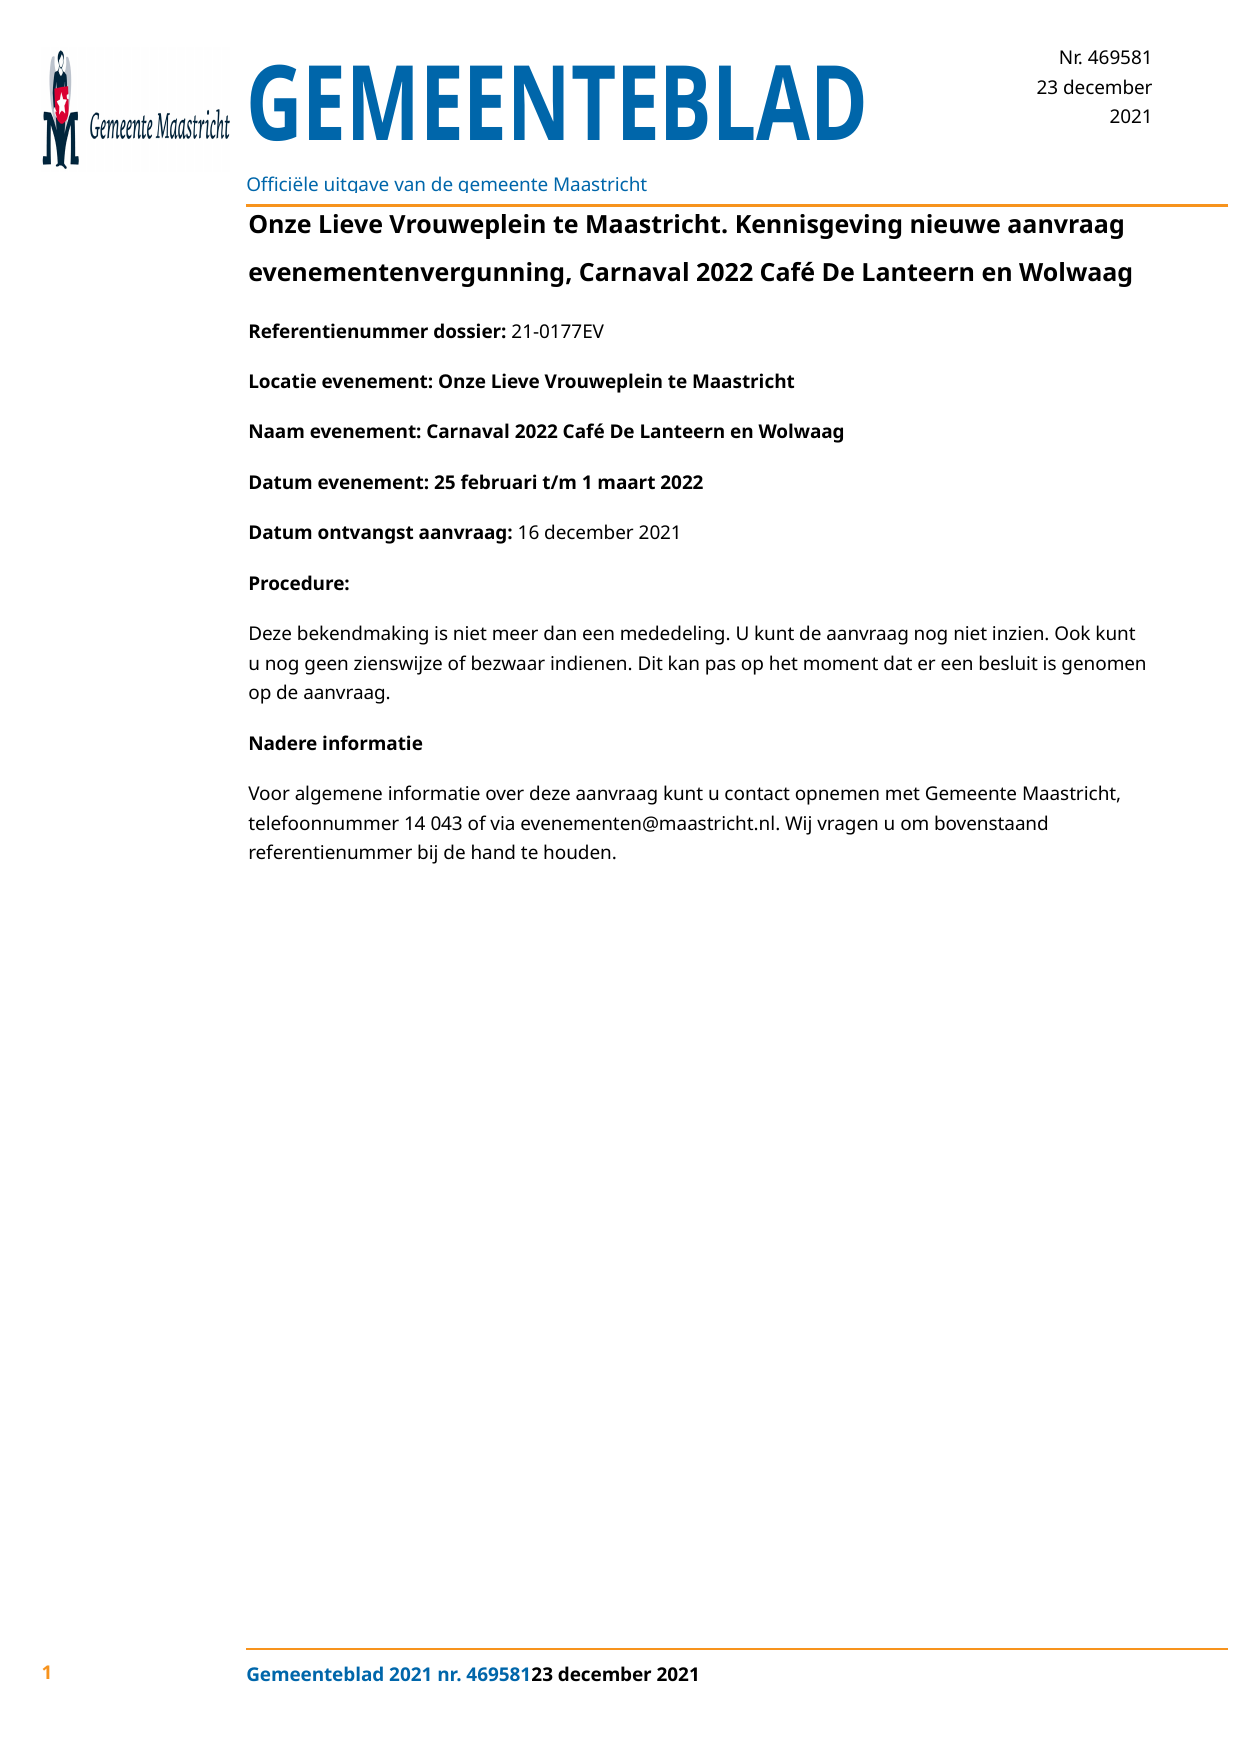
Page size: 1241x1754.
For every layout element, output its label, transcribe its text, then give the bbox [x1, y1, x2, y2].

text Naam evenement: Carnaval 2022 Café De Lanteern en Wolwaag [248, 419, 1152, 444]
picture [41, 47, 231, 172]
text Locatie evenement: Onze Lieve Vrouweplein te Maastricht [248, 368, 1152, 394]
text Deze bekendmaking is niet meer dan een mededeling. U kunt de aanvraag nog niet inzien. Ook kunt u nog geen zienswijze of bezwaar indienen. Dit kan pas op het moment dat er een besluit is genomen op de aanvraag. [248, 620, 1152, 705]
text Procedure: [248, 570, 1152, 596]
text Datum ontvangst aanvraag: 16 december 2021 [248, 519, 1152, 545]
text Referentienummer dossier: 21-0177EV [248, 318, 1152, 344]
text Onze Lieve Vrouweplein te Maastricht. Kennisgeving nieuwe aanvraag evenementenvergunning, Carnaval 2022 Café De Lanteern en Wolwaag [248, 207, 1152, 288]
text Nadere informatie [248, 730, 1152, 756]
text Datum evenement: 25 februari t/m 1 maart 2022 [248, 469, 1152, 495]
text Voor algemene informatie over deze aanvraag kunt u contact opnemen met Gemeente Maastricht, telefoonnummer 14 043 of via evenementen@maastricht.nl. Wij vragen u om bovenstaand referentienummer bij de hand te houden. [248, 780, 1152, 865]
